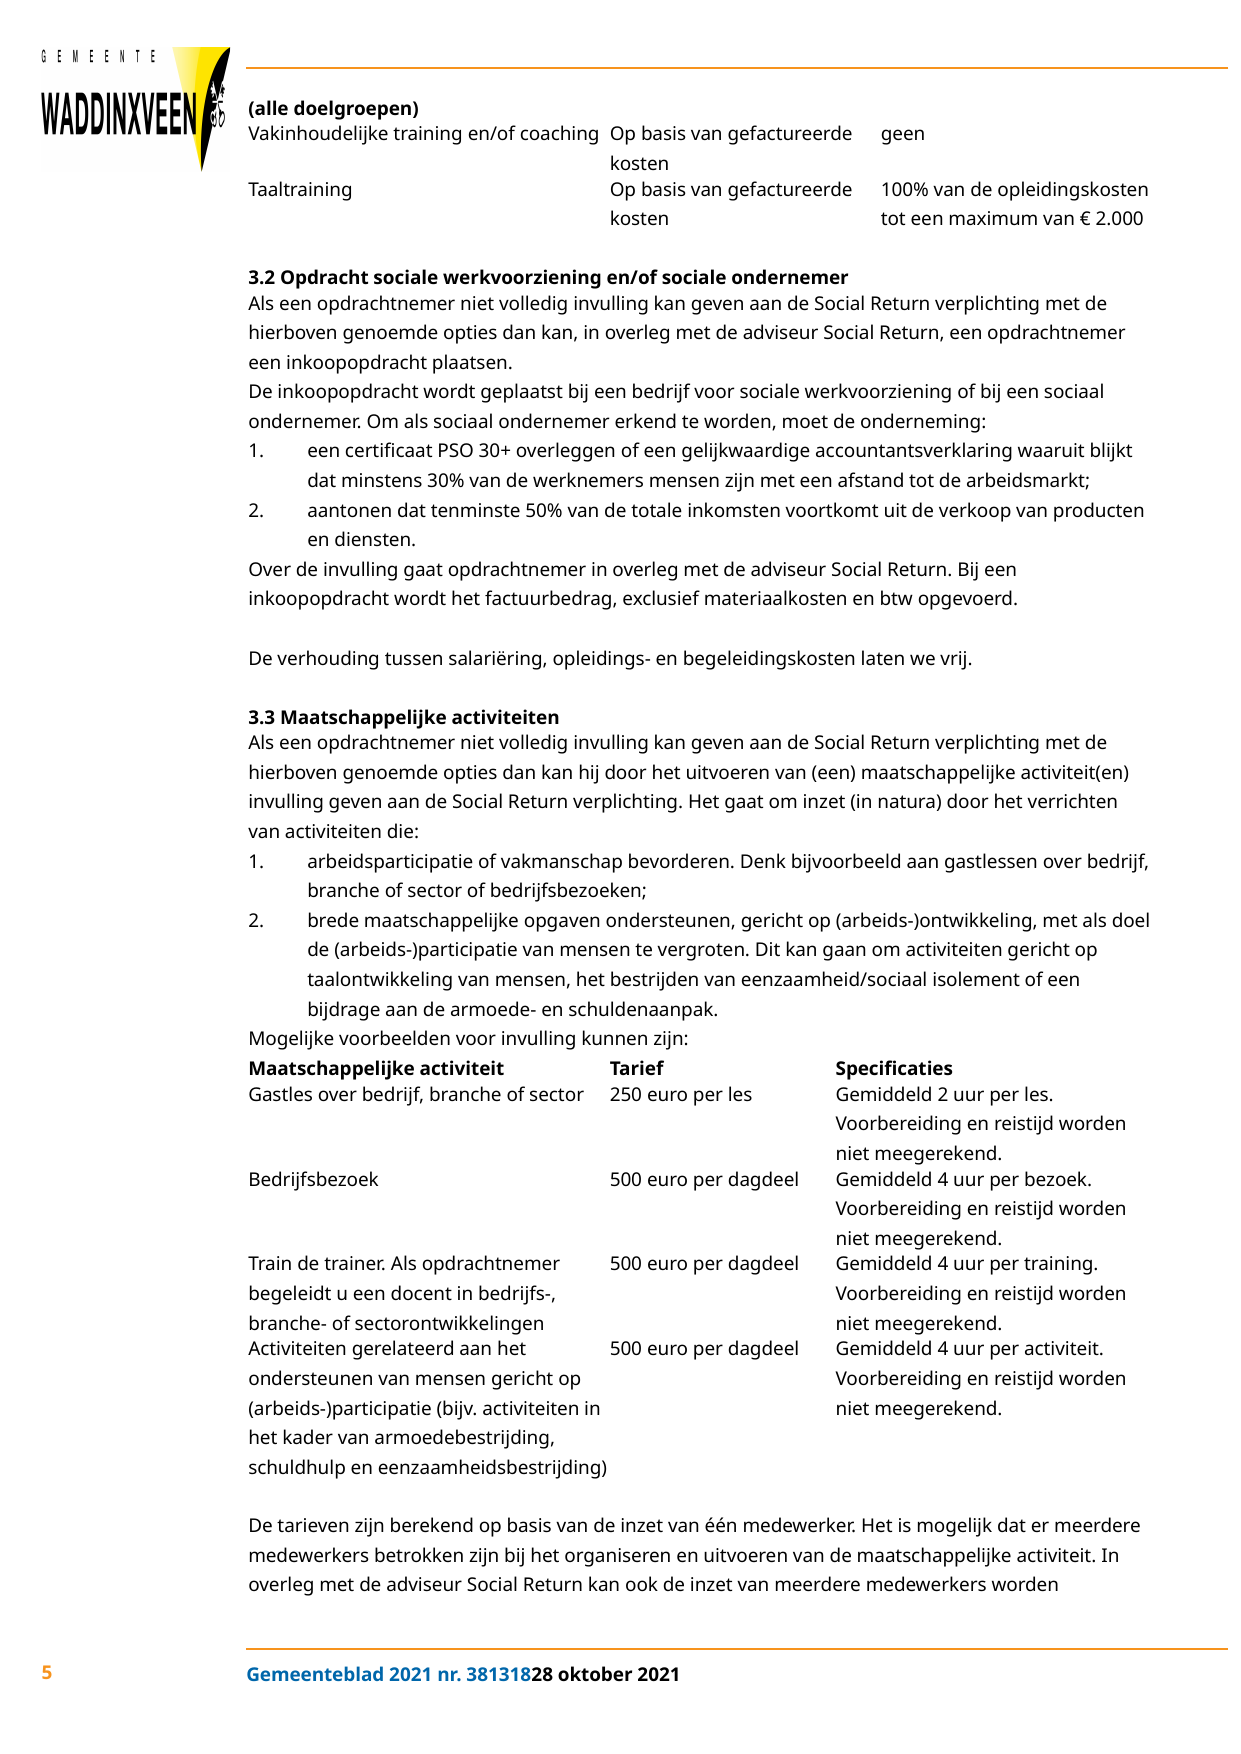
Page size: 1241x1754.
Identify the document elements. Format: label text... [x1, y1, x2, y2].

table_cell 500 euro per dagdeel [610, 1336, 835, 1479]
table_cell Gemiddeld 4 uur per training. Voorbereiding en reistijd worden niet meegerekend. [835, 1251, 1152, 1336]
table_cell Gemiddeld 2 uur per les. Voorbereiding en reistijd worden niet meegerekend. [835, 1081, 1152, 1166]
table_cell Gastles over bedrijf, branche of sector [248, 1081, 609, 1166]
text Over de invulling gaat opdrachtnemer in overleg met de adviseur Social Return. Bij een inkoopopdracht wordt het factuurbedrag, exclusief materiaalkosten en btw opgevoerd. [248, 556, 1152, 611]
table_header Specificaties [835, 1055, 1152, 1081]
list een certificaat PSO 30+ overleggen of een gelijkwaardige accountantsverklaring waaruit blijkt dat minstens 30% van de werknemers mensen zijn met een afstand tot de arbeidsmarkt; [248, 438, 1152, 493]
table_header [881, 95, 1152, 121]
table_cell 500 euro per dagdeel [610, 1251, 835, 1336]
text De verhouding tussen salariëring, opleidings- en begeleidingskosten laten we vrij. [248, 645, 1152, 670]
table_header Tarief [610, 1055, 835, 1081]
table_cell Taaltraining [248, 176, 609, 231]
table_cell Train de trainer. Als opdrachtnemer begeleidt u een docent in bedrijfs-, branche- of sectorontwikkelingen [248, 1251, 609, 1336]
table_header [610, 95, 881, 121]
text De tarieven zijn berekend op basis van de inzet van één medewerker. Het is mogelijk dat er meerdere medewerkers betrokken zijn bij het organiseren en uitvoeren van de maatschappelijke activiteit. In overleg met de adviseur Social Return kan ook de inzet van meerdere medewerkers worden [248, 1512, 1152, 1597]
text De inkoopopdracht wordt geplaatst bij een bedrijf voor sociale werkvoorziening of bij een sociaal ondernemer. Om als sociaal ondernemer erkend te worden, moet de onderneming: [248, 378, 1152, 434]
list aantonen dat tenminste 50% van de totale inkomsten voortkomt uit de verkoop van producten en diensten. [248, 497, 1152, 552]
table_cell 250 euro per les [610, 1081, 835, 1166]
table_cell 500 euro per dagdeel [610, 1166, 835, 1251]
text Als een opdrachtnemer niet volledig invulling kan geven aan de Social Return verplichting met de hierboven genoemde opties dan kan, in overleg met de adviseur Social Return, een opdrachtnemer een inkoopopdracht plaatsen. [248, 290, 1152, 374]
text 3.2 Opdracht sociale werkvoorziening en/of sociale ondernemer [248, 264, 1152, 290]
text Mogelijke voorbeelden voor invulling kunnen zijn: [248, 1025, 1152, 1051]
table_cell Op basis van gefactureerde kosten [610, 176, 881, 231]
table_cell Gemiddeld 4 uur per bezoek. Voorbereiding en reistijd worden niet meegerekend. [835, 1166, 1152, 1251]
list brede maatschappelijke opgaven ondersteunen, gericht op (arbeids-)ontwikkeling, met als doel de (arbeids-)participatie van mensen te vergroten. Dit kan gaan om activiteiten gericht op taalontwikkeling van mensen, het bestrijden van eenzaamheid/sociaal isolement of een bijdrage aan de armoede- en schuldenaanpak. [248, 907, 1152, 1022]
text 3.3 Maatschappelijke activiteiten [248, 704, 1152, 729]
list arbeidsparticipatie of vakmanschap bevorderen. Denk bijvoorbeeld aan gastlessen over bedrijf, branche of sector of bedrijfsbezoeken; [248, 848, 1152, 903]
table_cell Activiteiten gerelateerd aan het ondersteunen van mensen gericht op (arbeids-)participatie (bijv. activiteiten in het kader van armoedebestrijding, schuldhulp en eenzaamheidsbestrijding) [248, 1336, 609, 1479]
text Als een opdrachtnemer niet volledig invulling kan geven aan de Social Return verplichting met de hierboven genoemde opties dan kan hij door het uitvoeren van (een) maatschappelijke activiteit(en) invulling geven aan de Social Return verplichting. Het gaat om inzet (in natura) door het verrichten van activiteiten die: [248, 729, 1152, 844]
table_cell Gemiddeld 4 uur per activiteit. Voorbereiding en reistijd worden niet meegerekend. [835, 1336, 1152, 1479]
table_cell Vakinhoudelijke training en/of coaching [248, 121, 609, 176]
table_header (alle doelgroepen) [248, 95, 609, 121]
picture [41, 47, 231, 172]
table_header Maatschappelijke activiteit [248, 1055, 609, 1081]
table_cell Bedrijfsbezoek [248, 1166, 609, 1251]
table_cell geen [881, 121, 1152, 176]
table_cell Op basis van gefactureerde kosten [610, 121, 881, 176]
table_cell 100% van de opleidingskosten tot een maximum van € 2.000 [881, 176, 1152, 231]
